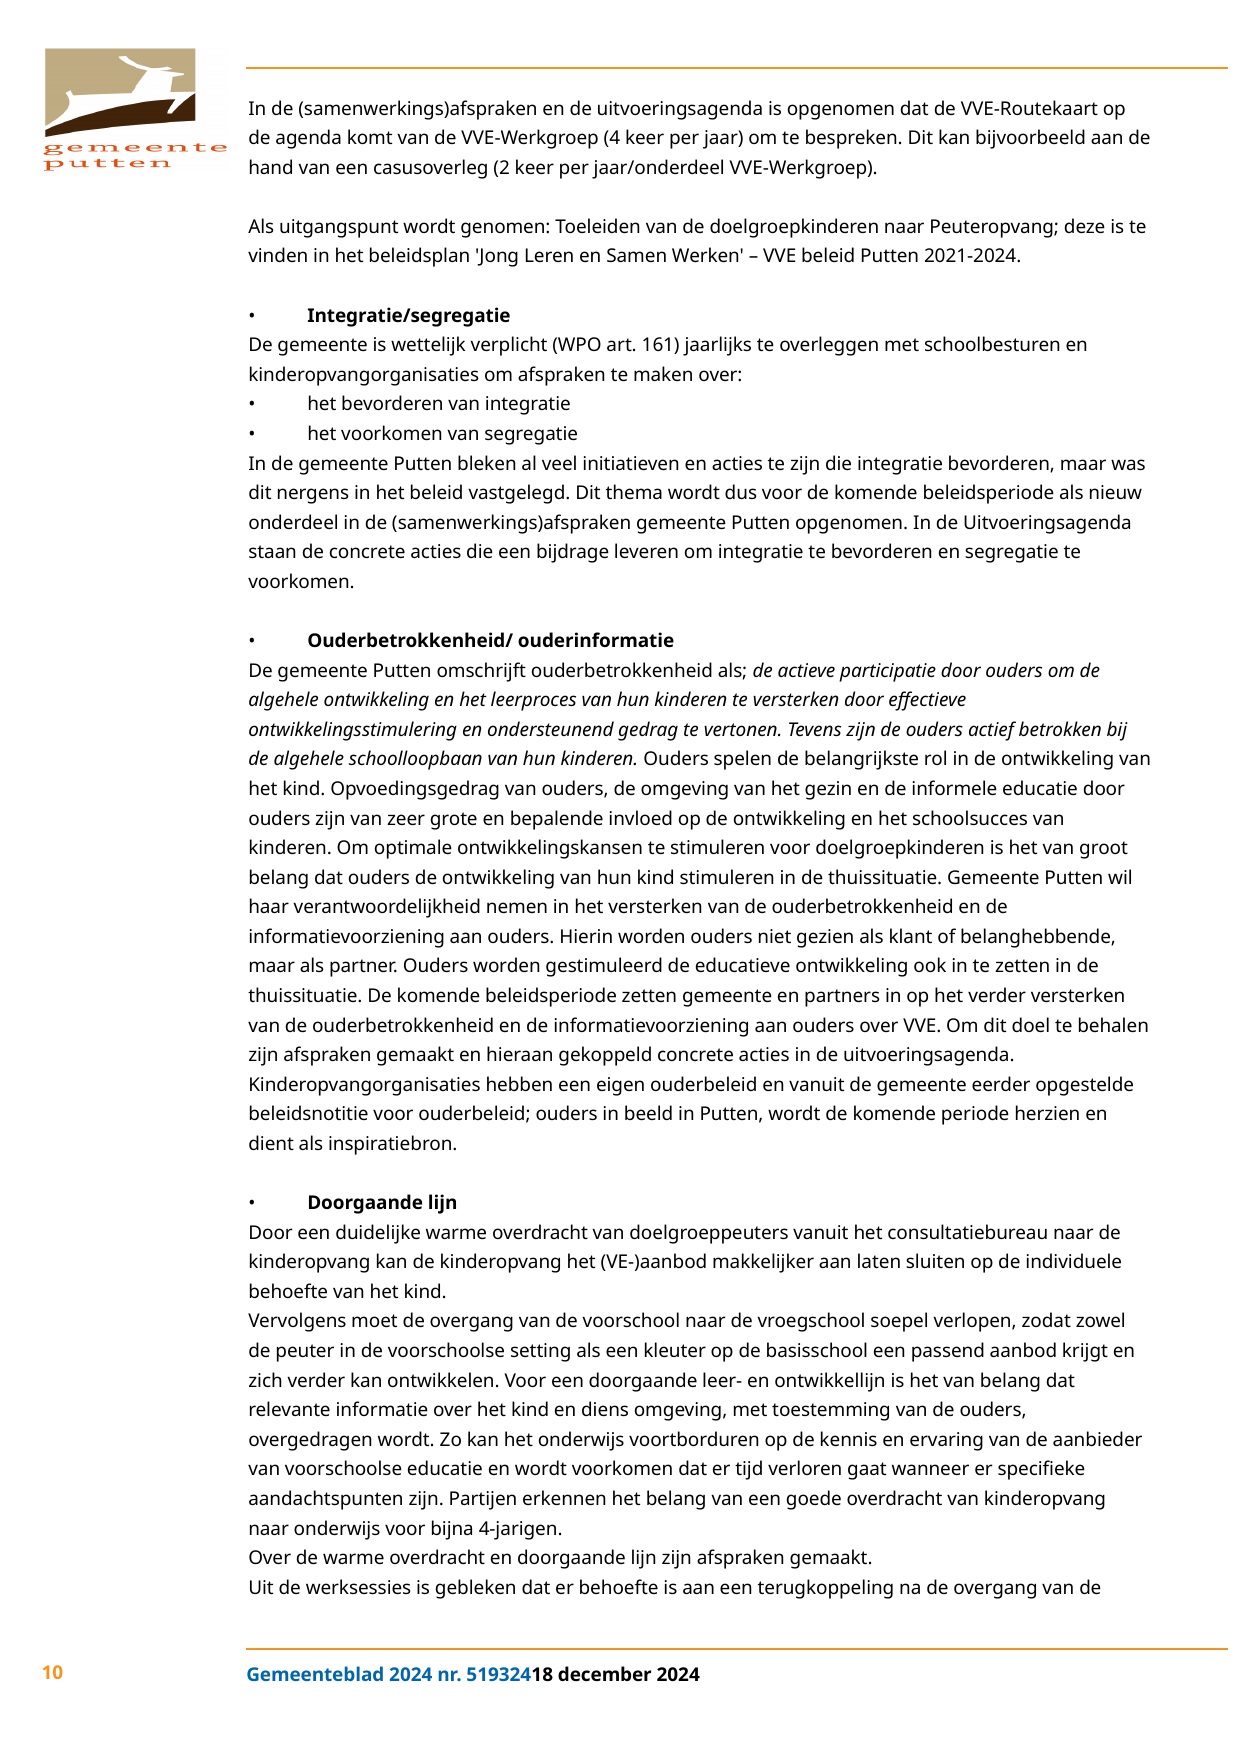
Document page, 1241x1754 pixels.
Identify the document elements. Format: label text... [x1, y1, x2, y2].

picture [41, 47, 231, 172]
text In de (samenwerkings)afspraken en de uitvoeringsagenda is opgenomen dat de VVE-Routekaart op de agenda komt van de VVE-Werkgroep (4 keer per jaar) om te bespreken. Dit kan bijvoorbeeld aan de hand van een casusoverleg (2 keer per jaar/onderdeel VVE-Werkgroep). [248, 95, 1152, 180]
text De gemeente Putten omschrijft ouderbetrokkenheid als; de actieve participatie door ouders om de algehele ontwikkeling en het leerproces van hun kinderen te versterken door effectieve ontwikkelingsstimulering en ondersteunend gedrag te vertonen. Tevens zijn de ouders actief betrokken bij de algehele schoolloopbaan van hun kinderen. Ouders spelen de belangrijkste rol in de ontwikkeling van het kind. Opvoedingsgedrag van ouders, de omgeving van het gezin en de informele educatie door ouders zijn van zeer grote en bepalende invloed op de ontwikkeling en het schoolsucces van kinderen. Om optimale ontwikkelingskansen te stimuleren voor doelgroepkinderen is het van groot belang dat ouders de ontwikkeling van hun kind stimuleren in de thuissituatie. Gemeente Putten wil haar verantwoordelijkheid nemen in het versterken van de ouderbetrokkenheid en de informatievoorziening aan ouders. Hierin worden ouders niet gezien als klant of belanghebbende, maar als partner. Ouders worden gestimuleerd de educatieve ontwikkeling ook in te zetten in de thuissituatie. De komende beleidsperiode zetten gemeente en partners in op het verder versterken van de ouderbetrokkenheid en de informatievoorziening aan ouders over VVE. Om dit doel te behalen zijn afspraken gemaakt en hieraan gekoppeld concrete acties in de uitvoeringsagenda. Kinderopvangorganisaties hebben een eigen ouderbeleid en vanuit de gemeente eerder opgestelde beleidsnotitie voor ouderbeleid; ouders in beeld in Putten, wordt de komende periode herzien en dient als inspiratiebron. [248, 657, 1152, 1156]
list Doorgaande lijn [248, 1189, 1152, 1215]
text Door een duidelijke warme overdracht van doelgroeppeuters vanuit het consultatiebureau naar de kinderopvang kan de kinderopvang het (VE-)aanbod makkelijker aan laten sluiten op de individuele behoefte van het kind. [248, 1219, 1152, 1304]
text Als uitgangspunt wordt genomen: Toeleiden van de doelgroepkinderen naar Peuteropvang; deze is te vinden in het beleidsplan 'Jong Leren en Samen Werken' – VVE beleid Putten 2021-2024. [248, 213, 1152, 268]
list Ouderbetrokkenheid/ ouderinformatie [248, 627, 1152, 653]
text Vervolgens moet de overgang van de voorschool naar de vroegschool soepel verlopen, zodat zowel de peuter in de voorschoolse setting als een kleuter op de basisschool een passend aanbod krijgt en zich verder kan ontwikkelen. Voor een doorgaande leer- en ontwikkellijn is het van belang dat relevante informatie over het kind en diens omgeving, met toestemming van de ouders, overgedragen wordt. Zo kan het onderwijs voortborduren op de kennis en ervaring van de aanbieder van voorschoolse educatie en wordt voorkomen dat er tijd verloren gaat wanneer er specifieke aandachtspunten zijn. Partijen erkennen het belang van een goede overdracht van kinderopvang naar onderwijs voor bijna 4-jarigen. [248, 1308, 1152, 1541]
list het bevorderen van integratie [248, 391, 1152, 416]
list het voorkomen van segregatie [248, 420, 1152, 446]
text Uit de werksessies is gebleken dat er behoefte is aan een terugkoppeling na de overgang van de [248, 1574, 1152, 1600]
text De gemeente is wettelijk verplicht (WPO art. 161) jaarlijks te overleggen met schoolbesturen en kinderopvangorganisaties om afspraken te maken over: [248, 331, 1152, 387]
list Integratie/segregatie [248, 302, 1152, 328]
text Over de warme overdracht en doorgaande lijn zijn afspraken gemaakt. [248, 1544, 1152, 1570]
text In de gemeente Putten bleken al veel initiatieven en acties te zijn die integratie bevorderen, maar was dit nergens in het beleid vastgelegd. Dit thema wordt dus voor de komende beleidsperiode als nieuw onderdeel in de (samenwerkings)afspraken gemeente Putten opgenomen. In de Uitvoeringsagenda staan de concrete acties die een bijdrage leveren om integratie te bevorderen en segregatie te voorkomen. [248, 450, 1152, 594]
